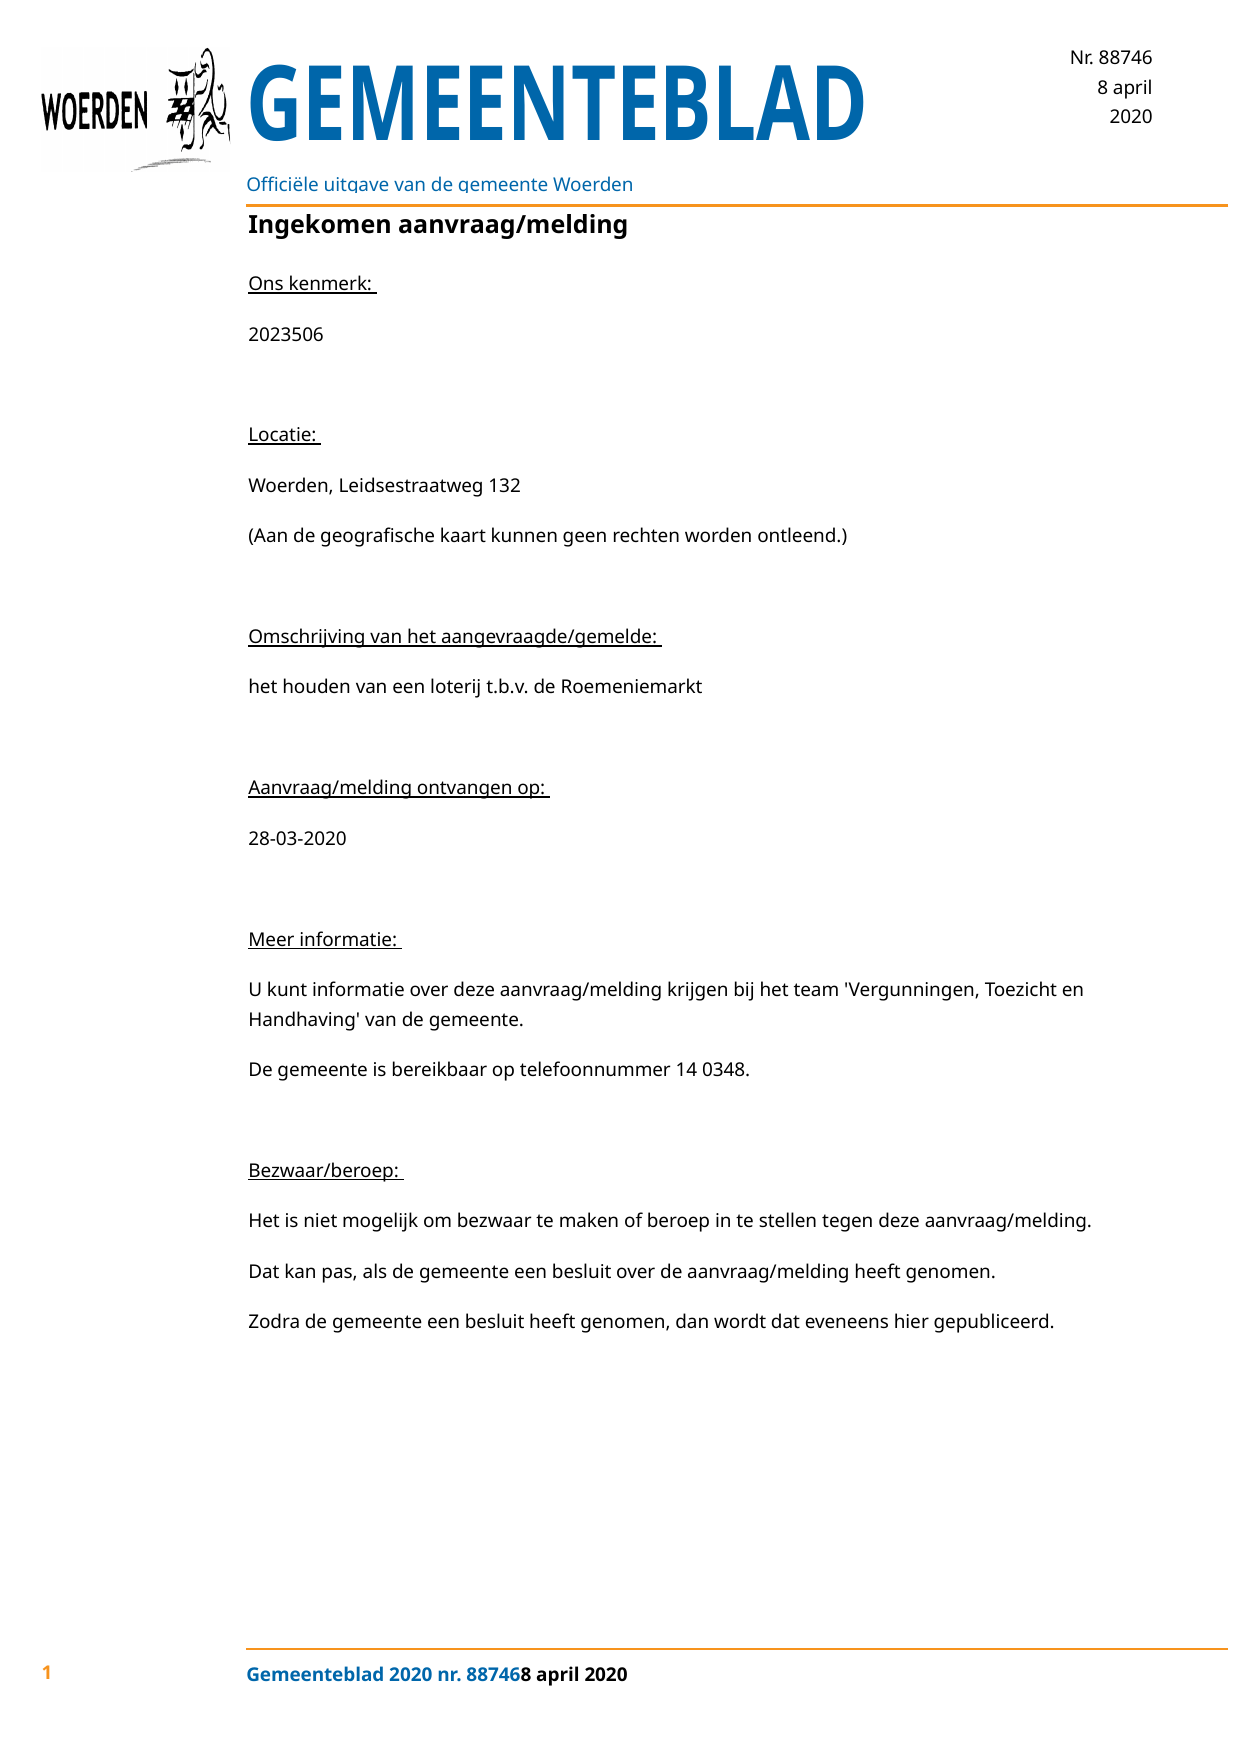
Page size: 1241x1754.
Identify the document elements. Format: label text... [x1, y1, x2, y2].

text Ingekomen aanvraag/melding [248, 207, 1152, 241]
text De gemeente is bereikbaar op telefoonnummer 14 0348. [248, 1056, 1152, 1082]
text 2023506 [248, 321, 1152, 346]
text Meer informatie: [248, 926, 1152, 951]
text U kunt informatie over deze aanvraag/melding krijgen bij het team 'Vergunningen, Toezicht en Handhaving' van de gemeente. [248, 976, 1152, 1031]
text Omschrijving van het aangevraagde/gemelde: [248, 623, 1152, 649]
text Het is niet mogelijk om bezwaar te maken of beroep in te stellen tegen deze aanvraag/melding. [248, 1207, 1152, 1233]
text Dat kan pas, als de gemeente een besluit over de aanvraag/melding heeft genomen. [248, 1258, 1152, 1283]
text Bezwaar/beroep: [248, 1157, 1152, 1183]
text Aanvraag/melding ontvangen op: [248, 774, 1152, 800]
text (Aan de geografische kaart kunnen geen rechten worden ontleend.) [248, 522, 1152, 548]
text het houden van een loterij t.b.v. de Roemeniemarkt [248, 674, 1152, 699]
text Ons kenmerk: [248, 270, 1152, 296]
text Locatie: [248, 422, 1152, 447]
text 28-03-2020 [248, 825, 1152, 851]
picture [41, 47, 231, 172]
text Woerden, Leidsestraatweg 132 [248, 472, 1152, 498]
text Zodra de gemeente een besluit heeft genomen, dan wordt dat eveneens hier gepubliceerd. [248, 1308, 1152, 1334]
